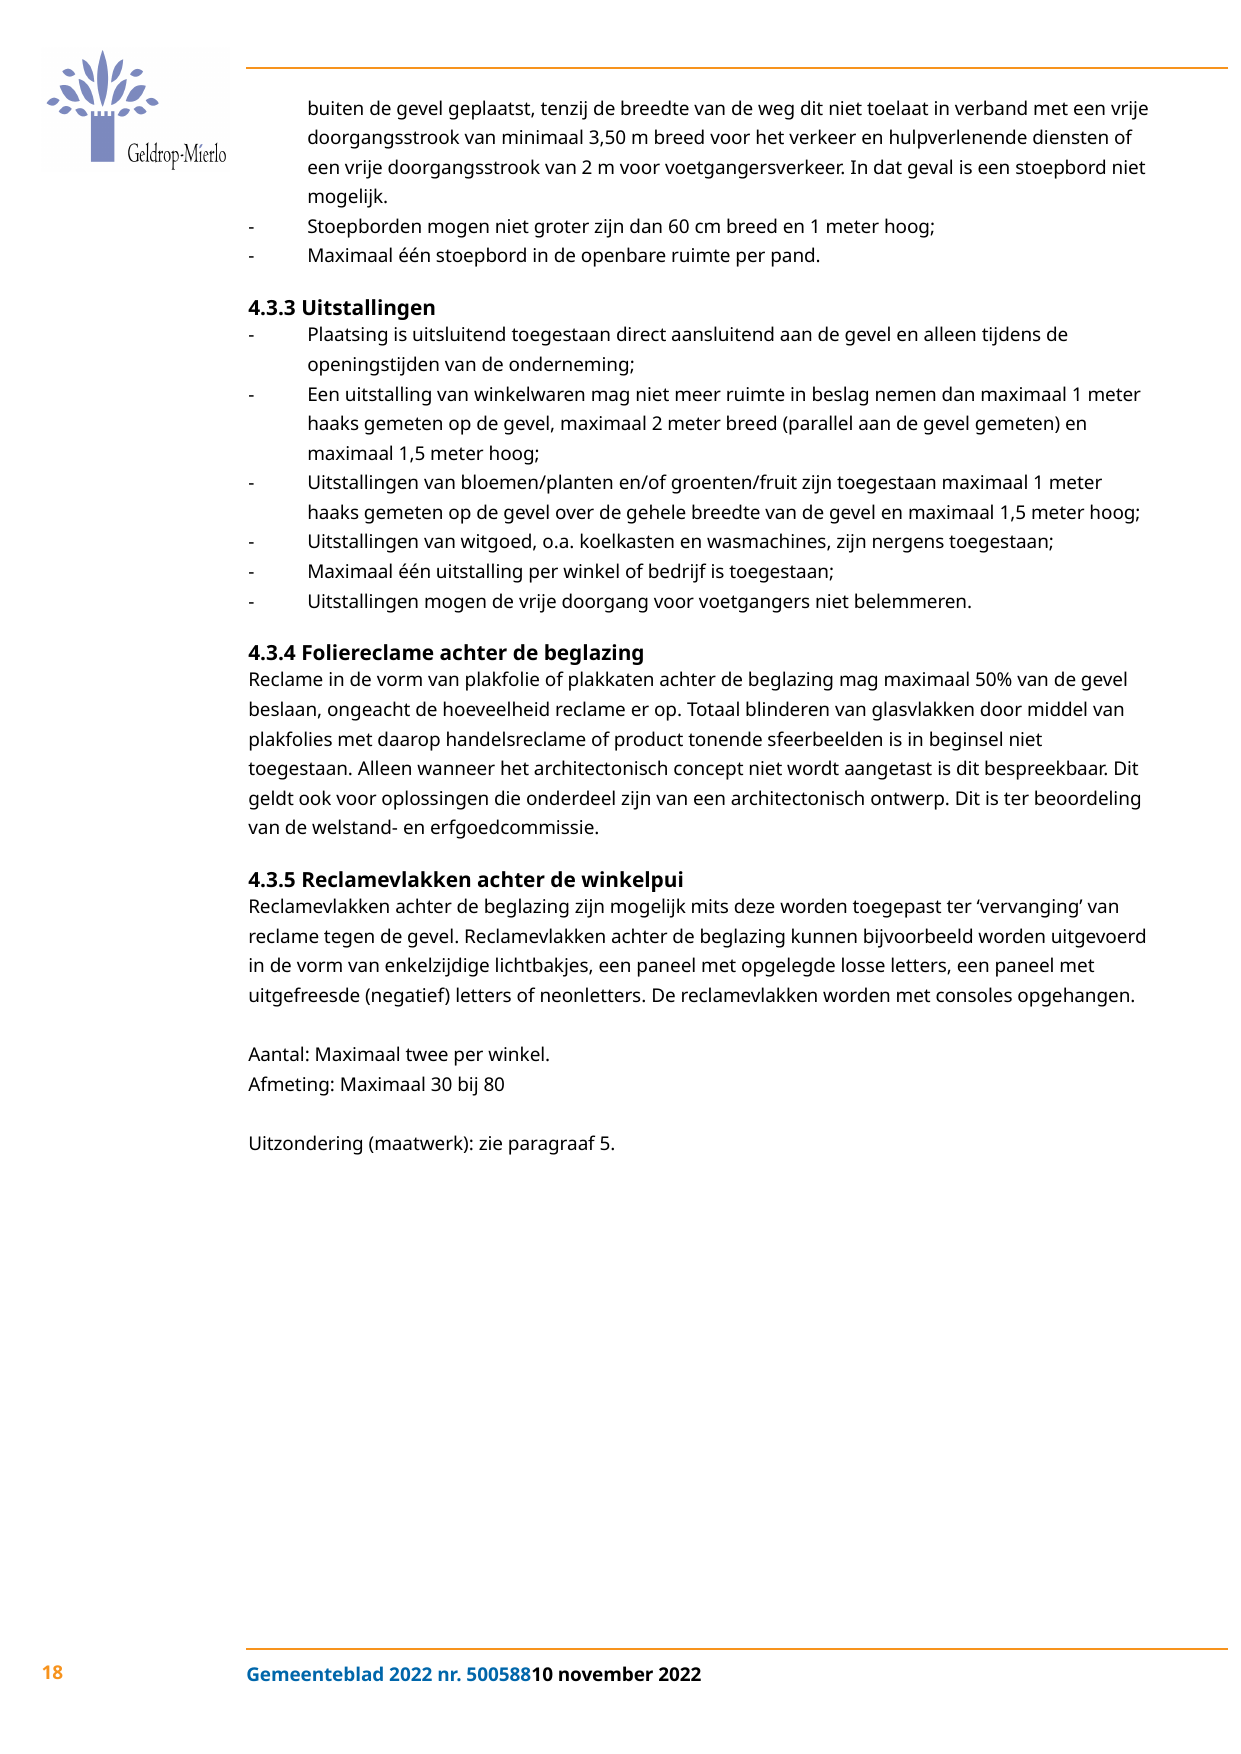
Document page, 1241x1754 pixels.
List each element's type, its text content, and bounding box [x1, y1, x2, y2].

text Reclamevlakken achter de beglazing zijn mogelijk mits deze worden toegepast ter ‘vervanging’ van reclame tegen de gevel. Reclamevlakken achter de beglazing kunnen bijvoorbeeld worden uitgevoerd in de vorm van enkelzijdige lichtbakjes, een paneel met opgelegde losse letters, een paneel met uitgefreesde (negatief) letters of neonletters. De reclamevlakken worden met consoles opgehangen. [248, 893, 1152, 1008]
text Aantal: Maximaal twee per winkel. [248, 1041, 1152, 1067]
text Afmeting: Maximaal 30 bij 80 [248, 1071, 1152, 1097]
list Plaatsing is uitsluitend toegestaan direct aansluitend aan de gevel en alleen tijdens de openingstijden van de onderneming; [248, 322, 1152, 377]
text Reclame in de vorm van plakfolie of plakkaten achter de beglazing mag maximaal 50% van de gevel beslaan, ongeacht de hoeveelheid reclame er op. Totaal blinderen van glasvlakken door middel van plakfolies met daarop handelsreclame of product tonende sfeerbeelden is in beginsel niet toegestaan. Alleen wanneer het architectonisch concept niet wordt aangetast is dit bespreekbaar. Dit geldt ook voor oplossingen die onderdeel zijn van een architectonisch ontwerp. Dit is ter beoordeling van de welstand- en erfgoedcommissie. [248, 667, 1152, 840]
list Maximaal één stoepbord in de openbare ruimte per pand. [248, 243, 1152, 268]
text 4.3.3 Uitstallingen [248, 293, 1152, 322]
list Maximaal één uitstalling per winkel of bedrijf is toegestaan; [248, 558, 1152, 584]
text 4.3.5 Reclamevlakken achter de winkelpui [248, 865, 1152, 893]
picture [41, 47, 231, 172]
list Een uitstalling van winkelwaren mag niet meer ruimte in beslag nemen dan maximaal 1 meter haaks gemeten op de gevel, maximaal 2 meter breed (parallel aan de gevel gemeten) en maximaal 1,5 meter hoog; [248, 381, 1152, 466]
text Uitzondering (maatwerk): zie paragraaf 5. [248, 1130, 1152, 1156]
list Uitstallingen van bloemen/planten en/of groenten/fruit zijn toegestaan maximaal 1 meter haaks gemeten op de gevel over de gehele breedte van de gevel en maximaal 1,5 meter hoog; [248, 469, 1152, 525]
list Uitstallingen mogen de vrije doorgang voor voetgangers niet belemmeren. [248, 588, 1152, 613]
list Stoepborden mogen niet groter zijn dan 60 cm breed en 1 meter hoog; [248, 213, 1152, 239]
list buiten de gevel geplaatst, tenzij de breedte van de weg dit niet toelaat in verband met een vrije doorgangsstrook van minimaal 3,50 m breed voor het verkeer en hulpverlenende diensten of een vrije doorgangsstrook van 2 m voor voetgangersverkeer. In dat geval is een stoepbord niet mogelijk. [248, 95, 1152, 209]
list Uitstallingen van witgoed, o.a. koelkasten en wasmachines, zijn nergens toegestaan; [248, 529, 1152, 554]
text 4.3.4 Foliereclame achter de beglazing [248, 638, 1152, 667]
